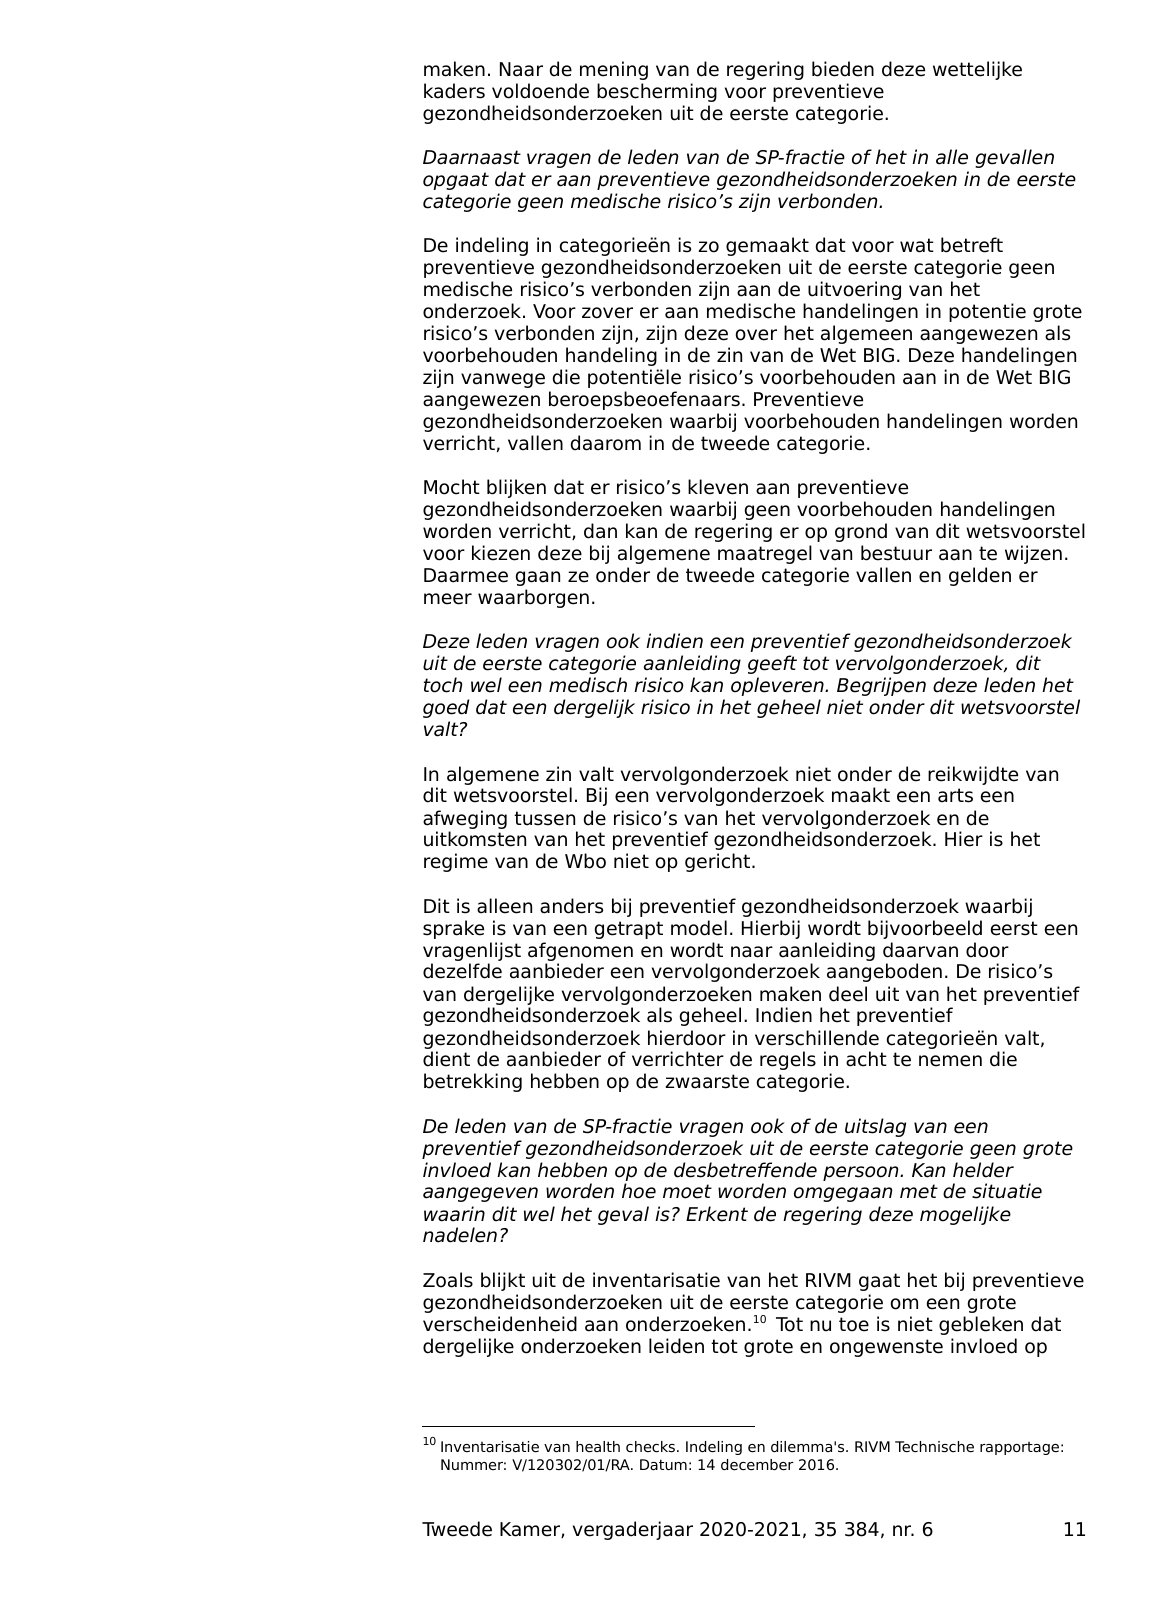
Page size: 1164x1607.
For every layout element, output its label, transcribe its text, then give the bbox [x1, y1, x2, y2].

text Inventarisatie van health checks. Indeling en dilemma's. RIVM Technische rapportage: Nummer: V/120302/01/RA. Datum: 14 december 2016. [422, 1435, 1087, 1474]
text In algemene zin valt vervolgonderzoek niet onder de reikwijdte van dit wetsvoorstel. Bij een vervolgonderzoek maakt een arts een afweging tussen de risico’s van het vervolgonderzoek en de uitkomsten van het preventief gezondheidsonderzoek. Hier is het regime van de Wbo niet op gericht. [422, 763, 1087, 873]
text De indeling in categorieën is zo gemaakt dat voor wat betreft preventieve gezondheidsonderzoeken uit de eerste categorie geen medische risico’s verbonden zijn aan de uitvoering van het onderzoek. Voor zover er aan medische handelingen in potentie grote risico’s verbonden zijn, zijn deze over het algemeen aangewezen als voorbehouden handeling in de zin van de Wet BIG. Deze handelingen zijn vanwege die potentiële risico’s voorbehouden aan in de Wet BIG aangewezen beroepsbeoefenaars. Preventieve gezondheidsonderzoeken waarbij voorbehouden handelingen worden verricht, vallen daarom in de tweede categorie. [422, 235, 1087, 455]
text maken. Naar de mening van de regering bieden deze wettelijke kaders voldoende bescherming voor preventieve gezondheidsonderzoeken uit de eerste categorie. [422, 59, 1087, 125]
text Deze leden vragen ook indien een preventief gezondheidsonderzoek uit de eerste categorie aanleiding geeft tot vervolgonderzoek, dit toch wel een medisch risico kan opleveren. Begrijpen deze leden het goed dat een dergelijk risico in het geheel niet onder dit wetsvoorstel valt? [422, 631, 1087, 741]
text Daarnaast vragen de leden van de SP-fractie of het in alle gevallen opgaat dat er aan preventieve gezondheidsonderzoeken in de eerste categorie geen medische risico’s zijn verbonden. [422, 147, 1087, 213]
text Mocht blijken dat er risico’s kleven aan preventieve gezondheidsonderzoeken waarbij geen voorbehouden handelingen worden verricht, dan kan de regering er op grond van dit wetsvoorstel voor kiezen deze bij algemene maatregel van bestuur aan te wijzen. Daarmee gaan ze onder de tweede categorie vallen en gelden er meer waarborgen. [422, 477, 1087, 609]
text Dit is alleen anders bij preventief gezondheidsonderzoek waarbij sprake is van een getrapt model. Hierbij wordt bijvoorbeeld eerst een vragenlijst afgenomen en wordt naar aanleiding daarvan door dezelfde aanbieder een vervolgonderzoek aangeboden. De risico’s van dergelijke vervolgonderzoeken maken deel uit van het preventief gezondheidsonderzoek als geheel. Indien het preventief gezondheidsonderzoek hierdoor in verschillende categorieën valt, dient de aanbieder of verrichter de regels in acht te nemen die betrekking hebben op de zwaarste categorie. [422, 896, 1087, 1093]
text Zoals blijkt uit de inventarisatie van het RIVM gaat het bij preventieve gezondheidsonderzoeken uit de eerste categorie om een grote verscheidenheid aan onderzoeken. Tot nu toe is niet gebleken dat dergelijke onderzoeken leiden tot grote en ongewenste invloed op [422, 1269, 1087, 1357]
text De leden van de SP-fractie vragen ook of de uitslag van een preventief gezondheidsonderzoek uit de eerste categorie geen grote invloed kan hebben op de desbetreffende persoon. Kan helder aangegeven worden hoe moet worden omgegaan met de situatie waarin dit wel het geval is? Erkent de regering deze mogelijke nadelen? [422, 1116, 1087, 1247]
